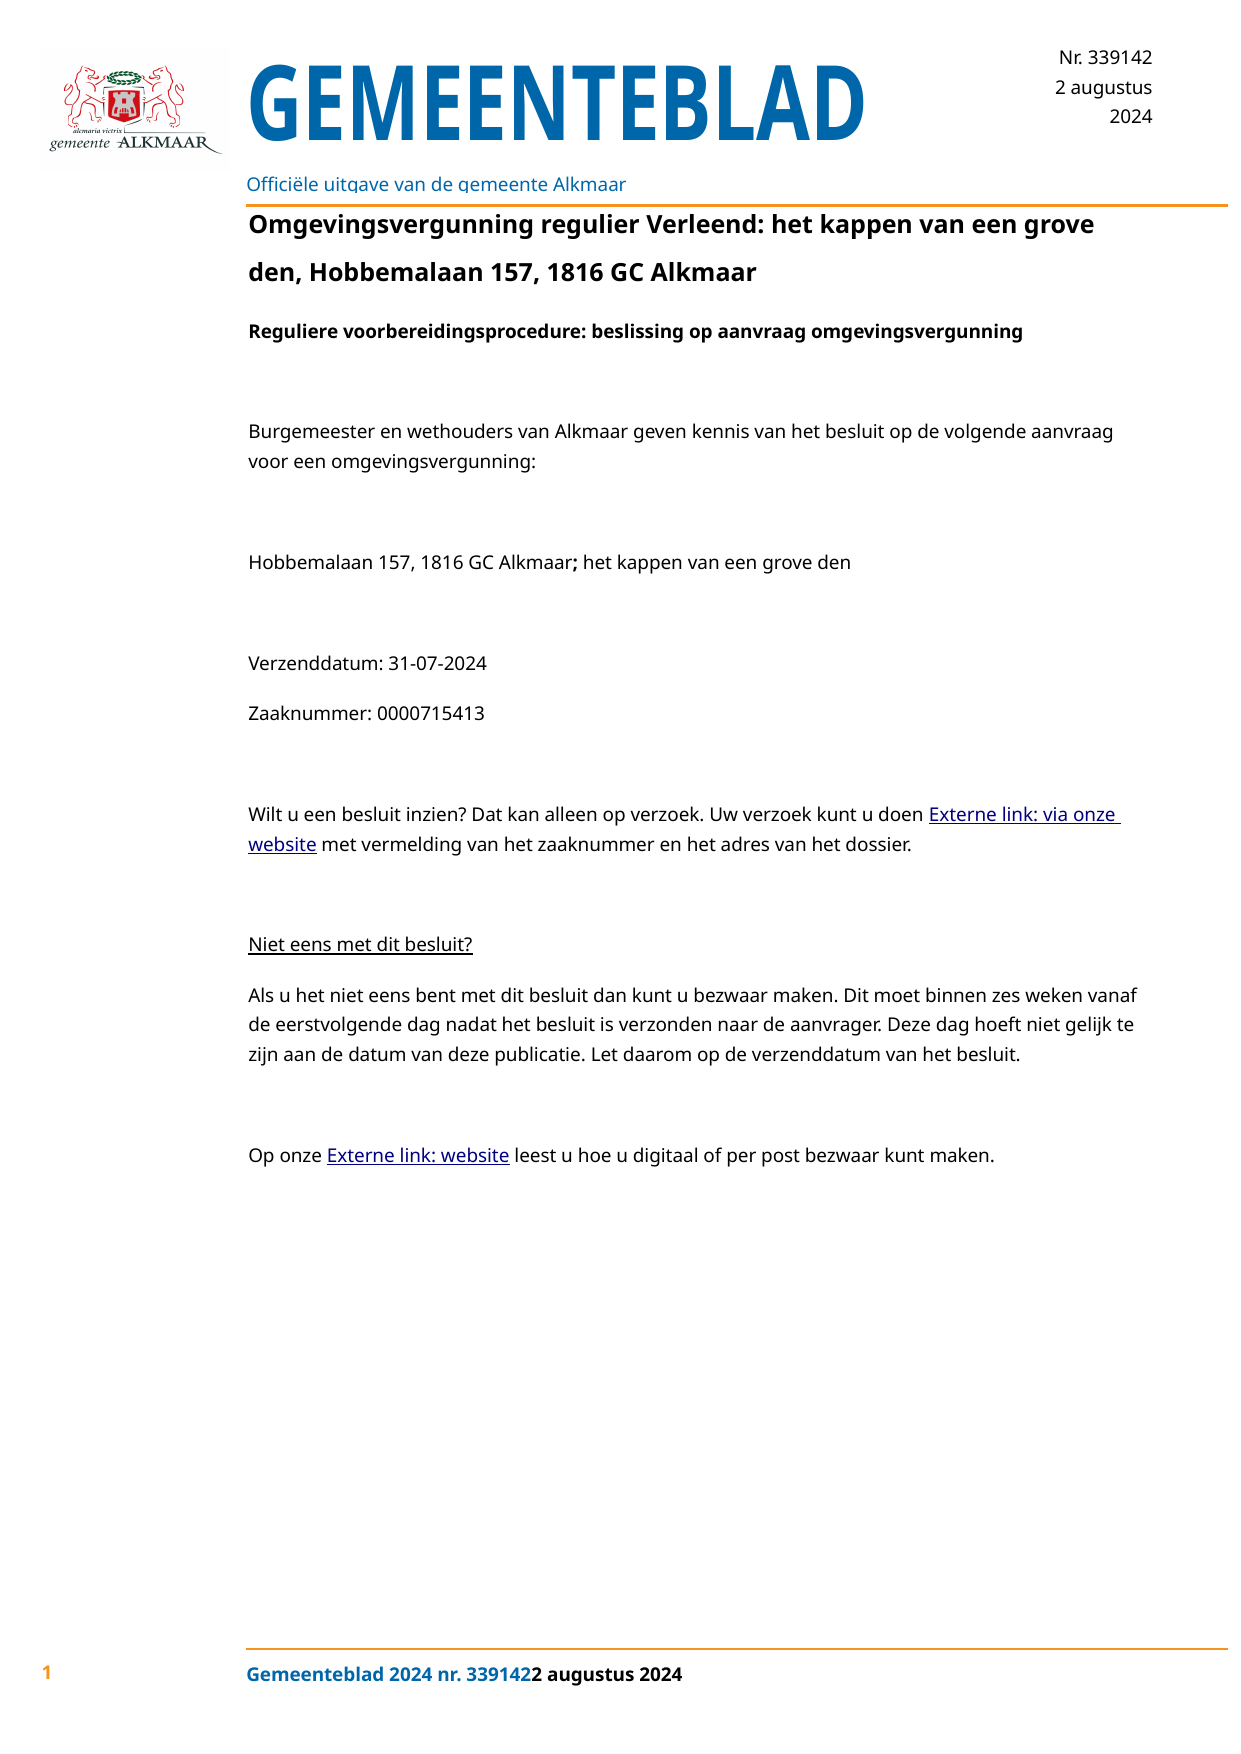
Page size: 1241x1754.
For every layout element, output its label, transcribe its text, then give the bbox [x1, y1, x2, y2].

text Als u het niet eens bent met dit besluit dan kunt u bezwaar maken. Dit moet binnen zes weken vanaf de eerstvolgende dag nadat het besluit is verzonden naar de aanvrager. Deze dag hoeft niet gelijk te zijn aan de datum van deze publicatie. Let daarom op de verzenddatum van het besluit. [248, 982, 1152, 1067]
text Zaaknummer: 0000715413 [248, 700, 1152, 726]
text Omgevingsvergunning regulier Verleend: het kappen van een grove den, Hobbemalaan 157, 1816 GC Alkmaar [248, 207, 1152, 288]
text Wilt u een besluit inzien? Dat kan alleen op verzoek. Uw verzoek kunt u doen Externe link: via onze website met vermelding van het zaaknummer en het adres van het dossier. [248, 801, 1152, 857]
text Verzenddatum: 31-07-2024 [248, 650, 1152, 676]
text Niet eens met dit besluit? [248, 932, 1152, 957]
text Hobbemalaan 157, 1816 GC Alkmaar; het kappen van een grove den [248, 549, 1152, 575]
text Reguliere voorbereidingsprocedure: beslissing op aanvraag omgevingsvergunning [248, 318, 1152, 344]
text Burgemeester en wethouders van Alkmaar geven kennis van het besluit op de volgende aanvraag voor een omgevingsvergunning: [248, 419, 1152, 474]
picture [41, 47, 231, 172]
text Op onze Externe link: website leest u hoe u digitaal of per post bezwaar kunt maken. [248, 1142, 1152, 1168]
